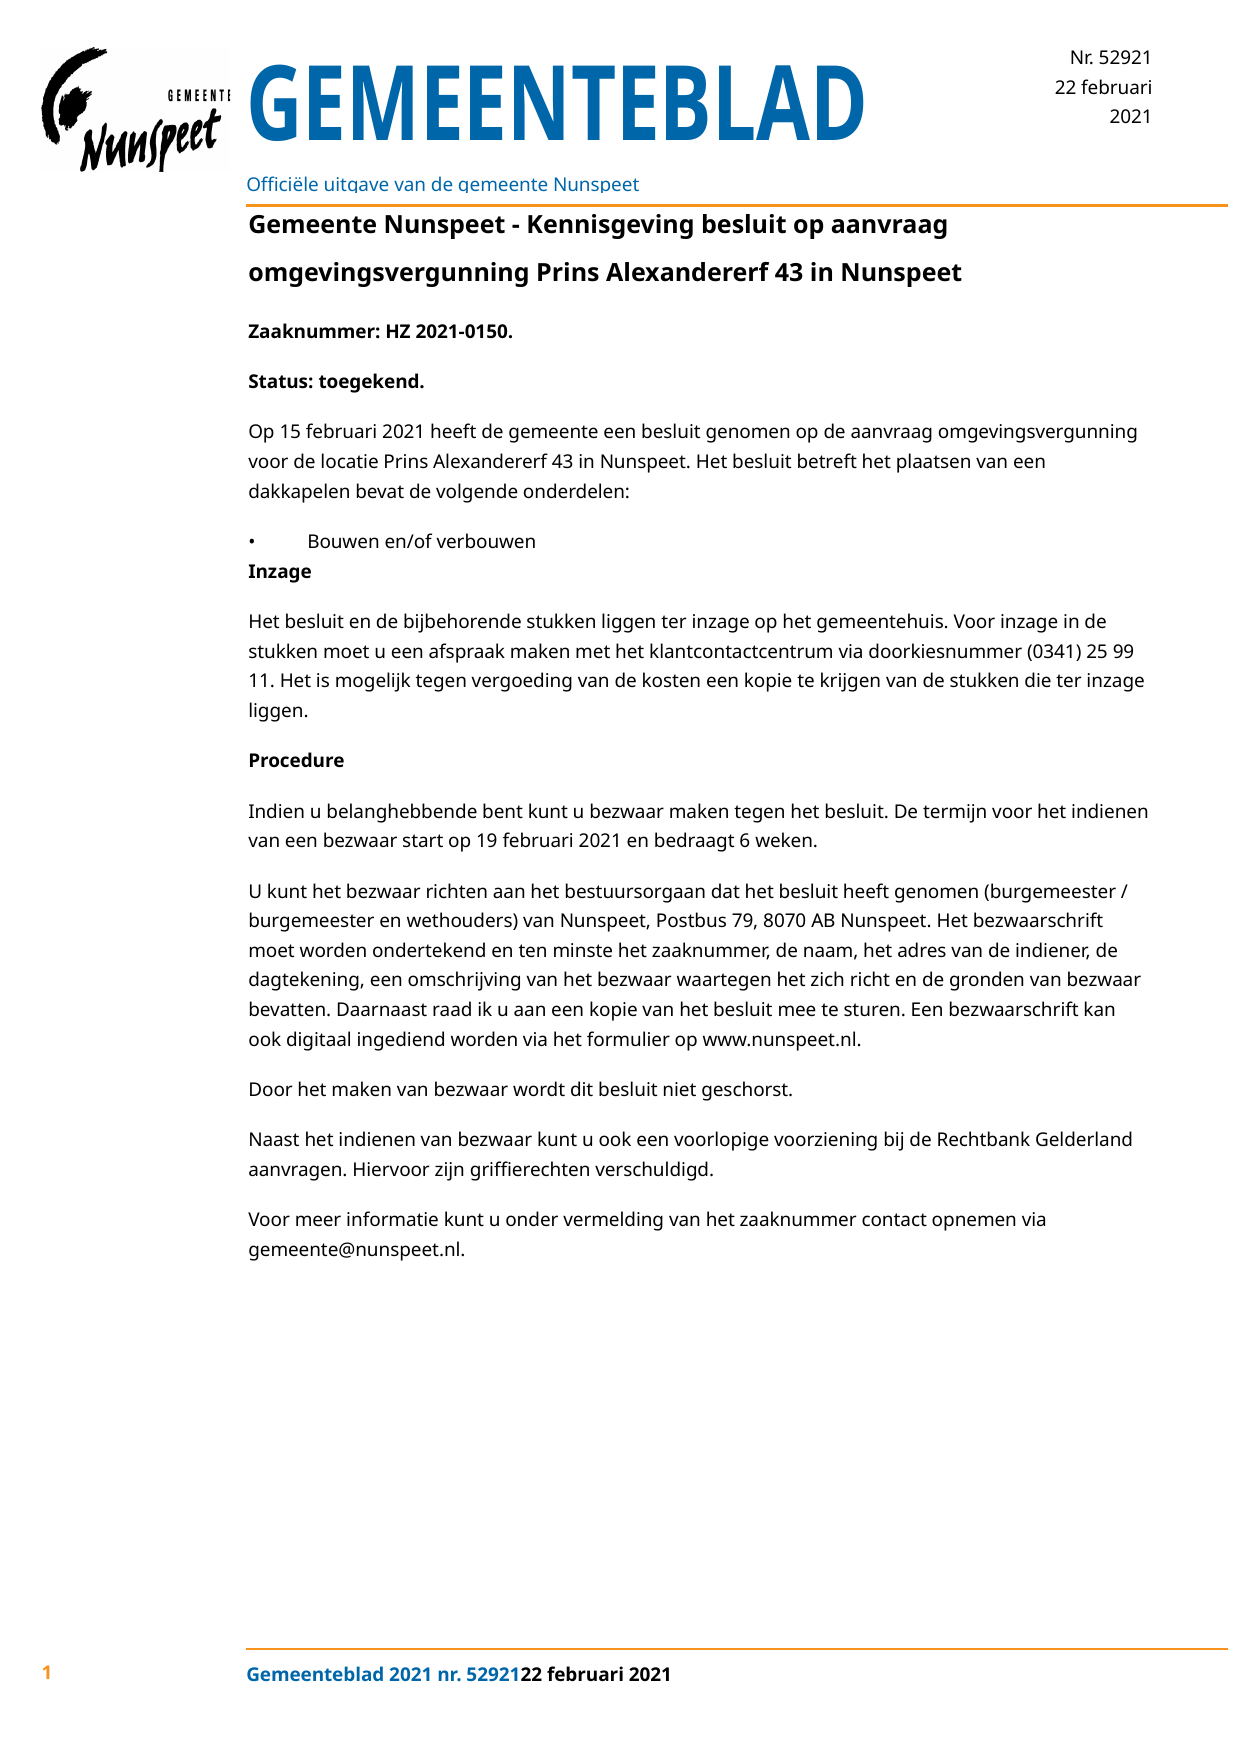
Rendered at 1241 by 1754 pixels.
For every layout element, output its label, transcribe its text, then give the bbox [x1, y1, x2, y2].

picture [41, 47, 231, 172]
text Voor meer informatie kunt u onder vermelding van het zaaknummer contact opnemen via gemeente@nunspeet.nl. [248, 1207, 1152, 1262]
text Naast het indienen van bezwaar kunt u ook een voorlopige voorziening bij de Rechtbank Gelderland aanvragen. Hiervoor zijn griffierechten verschuldigd. [248, 1127, 1152, 1182]
text Door het maken van bezwaar wordt dit besluit niet geschorst. [248, 1076, 1152, 1102]
text Inzage [248, 558, 1152, 584]
text Status: toegekend. [248, 368, 1152, 394]
text Het besluit en de bijbehorende stukken liggen ter inzage op het gemeentehuis. Voor inzage in de stukken moet u een afspraak maken met het klantcontactcentrum via doorkiesnummer (0341) 25 99 11. Het is mogelijk tegen vergoeding van de kosten een kopie te krijgen van de stukken die ter inzage liggen. [248, 608, 1152, 723]
text Op 15 februari 2021 heeft de gemeente een besluit genomen op de aanvraag omgevingsvergunning voor de locatie Prins Alexandererf 43 in Nunspeet. Het besluit betreft het plaatsen van een dakkapelen bevat de volgende onderdelen: [248, 419, 1152, 504]
text Gemeente Nunspeet - Kennisgeving besluit op aanvraag omgevingsvergunning Prins Alexandererf 43 in Nunspeet [248, 207, 1152, 288]
text Procedure [248, 747, 1152, 773]
text Zaaknummer: HZ 2021-0150. [248, 318, 1152, 344]
text Indien u belanghebbende bent kunt u bezwaar maken tegen het besluit. De termijn voor het indienen van een bezwaar start op 19 februari 2021 en bedraagt 6 weken. [248, 798, 1152, 853]
text U kunt het bezwaar richten aan het bestuursorgaan dat het besluit heeft genomen (burgemeester / burgemeester en wethouders) van Nunspeet, Postbus 79, 8070 AB Nunspeet. Het bezwaarschrift moet worden ondertekend en ten minste het zaaknummer, de naam, het adres van de indiener, de dagtekening, een omschrijving van het bezwaar waartegen het zich richt en de gronden van bezwaar bevatten. Daarnaast raad ik u aan een kopie van het besluit mee te sturen. Een bezwaarschrift kan ook digitaal ingediend worden via het formulier op www.nunspeet.nl. [248, 878, 1152, 1052]
list Bouwen en/of verbouwen [248, 528, 1152, 554]
